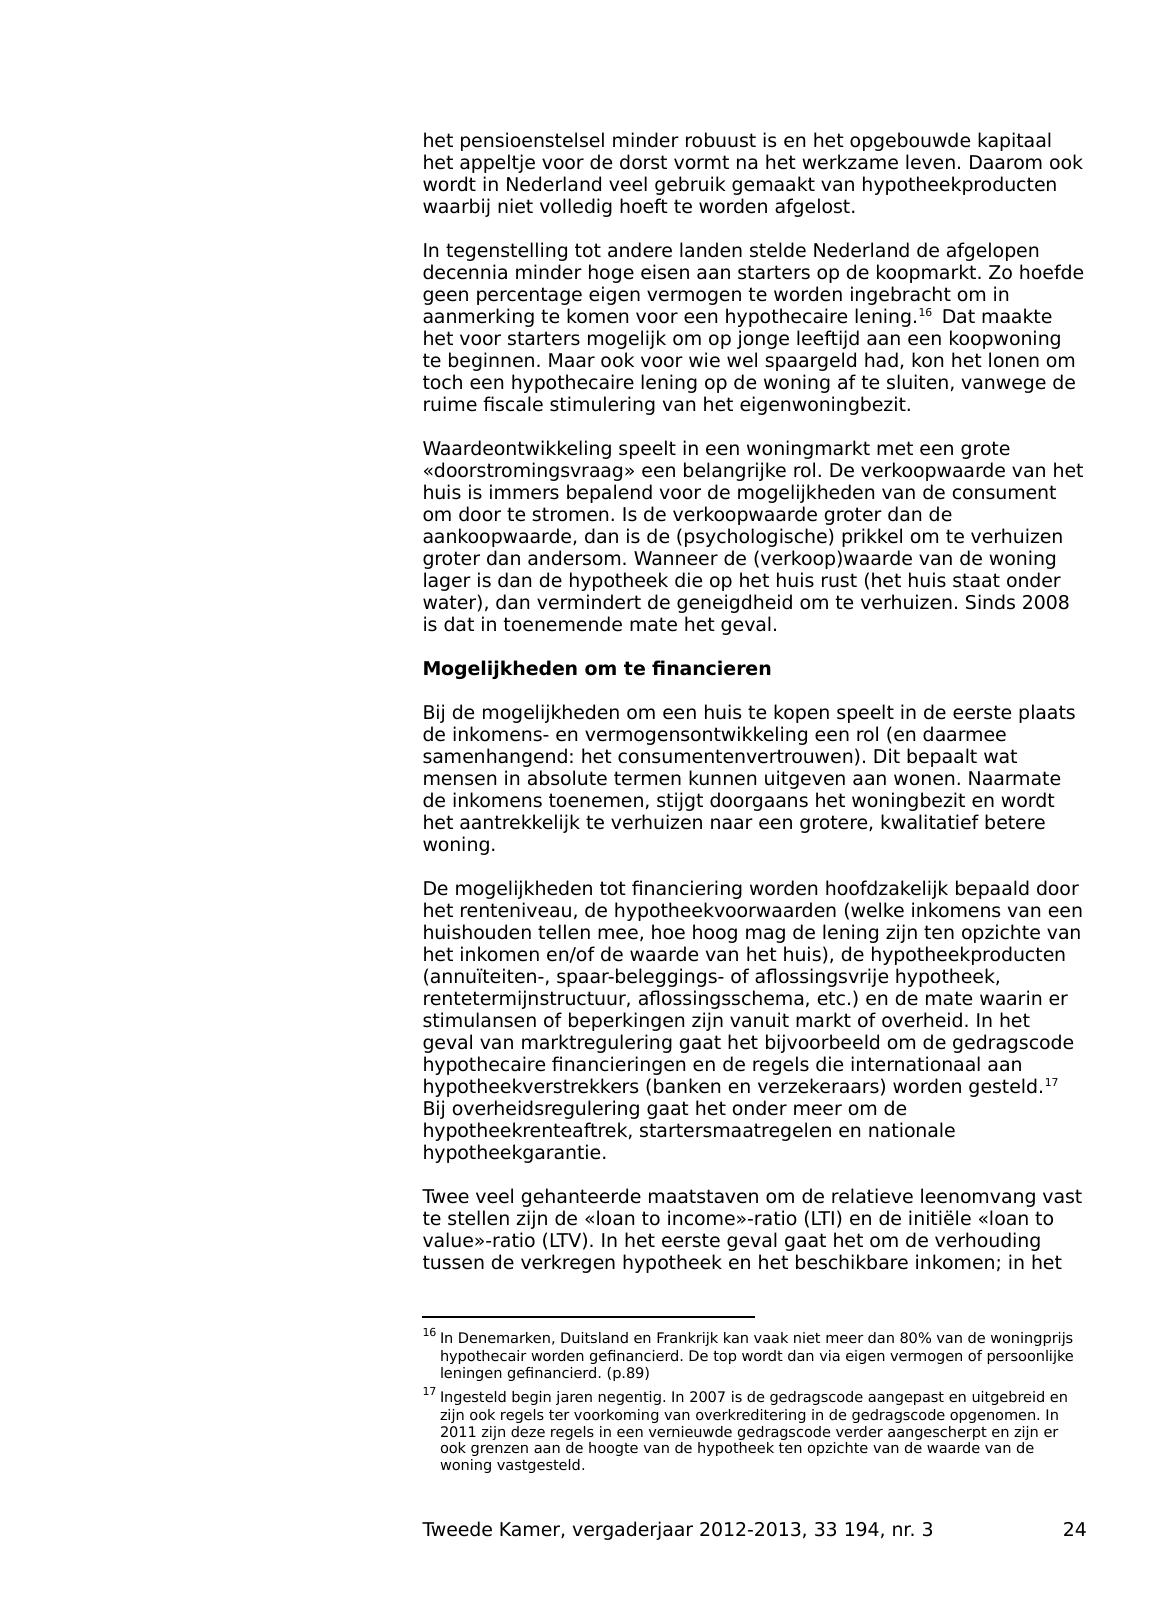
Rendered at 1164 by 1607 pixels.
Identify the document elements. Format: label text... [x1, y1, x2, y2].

text het pensioenstelsel minder robuust is en het opgebouwde kapitaal het appeltje voor de dorst vormt na het werkzame leven. Daarom ook wordt in Nederland veel gebruik gemaakt van hypotheekproducten waarbij niet volledig hoeft te worden afgelost. [422, 130, 1087, 218]
text Bij de mogelijkheden om een huis te kopen speelt in de eerste plaats de inkomens- en vermogensontwikkeling een rol (en daarmee samenhangend: het consumentenvertrouwen). Dit bepaalt wat mensen in absolute termen kunnen uitgeven aan wonen. Naarmate de inkomens toenemen, stijgt doorgaans het woningbezit en wordt het aantrekkelijk te verhuizen naar een grotere, kwalitatief betere woning. [422, 702, 1087, 856]
text De mogelijkheden tot financiering worden hoofdzakelijk bepaald door het renteniveau, de hypotheekvoorwaarden (welke inkomens van een huishouden tellen mee, hoe hoog mag de lening zijn ten opzichte van het inkomen en/of de waarde van het huis), de hypotheekproducten (annuïteiten-, spaar-beleggings- of aflossingsvrije hypotheek, rentetermijnstructuur, aflossingsschema, etc.) en de mate waarin er stimulansen of beperkingen zijn vanuit markt of overheid. In het geval van marktregulering gaat het bijvoorbeeld om de gedragscode hypothecaire financieringen en de regels die internationaal aan hypotheekverstrekkers (banken en verzekeraars) worden gesteld. [422, 878, 1087, 1098]
text Waardeontwikkeling speelt in een woningmarkt met een grote «doorstromingsvraag» een belangrijke rol. De verkoopwaarde van het huis is immers bepalend voor de mogelijkheden van de consument om door te stromen. Is de verkoopwaarde groter dan de aankoopwaarde, dan is de (psychologische) prikkel om te verhuizen groter dan andersom. Wanneer de (verkoop)waarde van de woning lager is dan de hypotheek die op het huis rust (het huis staat onder water), dan vermindert de geneigdheid om te verhuizen. Sinds 2008 is dat in toenemende mate het geval. [422, 438, 1087, 636]
text Twee veel gehanteerde maatstaven om de relatieve leenomvang vast te stellen zijn de «loan to income»-ratio (LTI) en de initiële «loan to value»-ratio (LTV). In het eerste geval gaat het om de verhouding tussen de verkregen hypotheek en het beschikbare inkomen; in het [422, 1186, 1087, 1274]
text Bij overheidsregulering gaat het onder meer om de hypotheekrenteaftrek, startersmaatregelen en nationale hypotheekgarantie. [422, 1098, 1087, 1164]
subtitle Mogelijkheden om te financieren [422, 658, 1087, 680]
text In Denemarken, Duitsland en Frankrijk kan vaak niet meer dan 80% van de woningprijs hypothecair worden gefinancierd. De top wordt dan via eigen vermogen of persoonlijke leningen gefinancierd. (p.89) [422, 1326, 1087, 1382]
text Ingesteld begin jaren negentig. In 2007 is de gedragscode aangepast en uitgebreid en zijn ook regels ter voorkoming van overkreditering in de gedragscode opgenomen. In 2011 zijn deze regels in een vernieuwde gedragscode verder aangescherpt en zijn er ook grenzen aan de hoogte van de hypotheek ten opzichte van de waarde van de woning vastgesteld. [422, 1385, 1087, 1474]
text In tegenstelling tot andere landen stelde Nederland de afgelopen decennia minder hoge eisen aan starters op de koopmarkt. Zo hoefde geen percentage eigen vermogen te worden ingebracht om in aanmerking te komen voor een hypothecaire lening. Dat maakte het voor starters mogelijk om op jonge leeftijd aan een koopwoning te beginnen. Maar ook voor wie wel spaargeld had, kon het lonen om toch een hypothecaire lening op de woning af te sluiten, vanwege de ruime fiscale stimulering van het eigenwoningbezit. [422, 240, 1087, 416]
